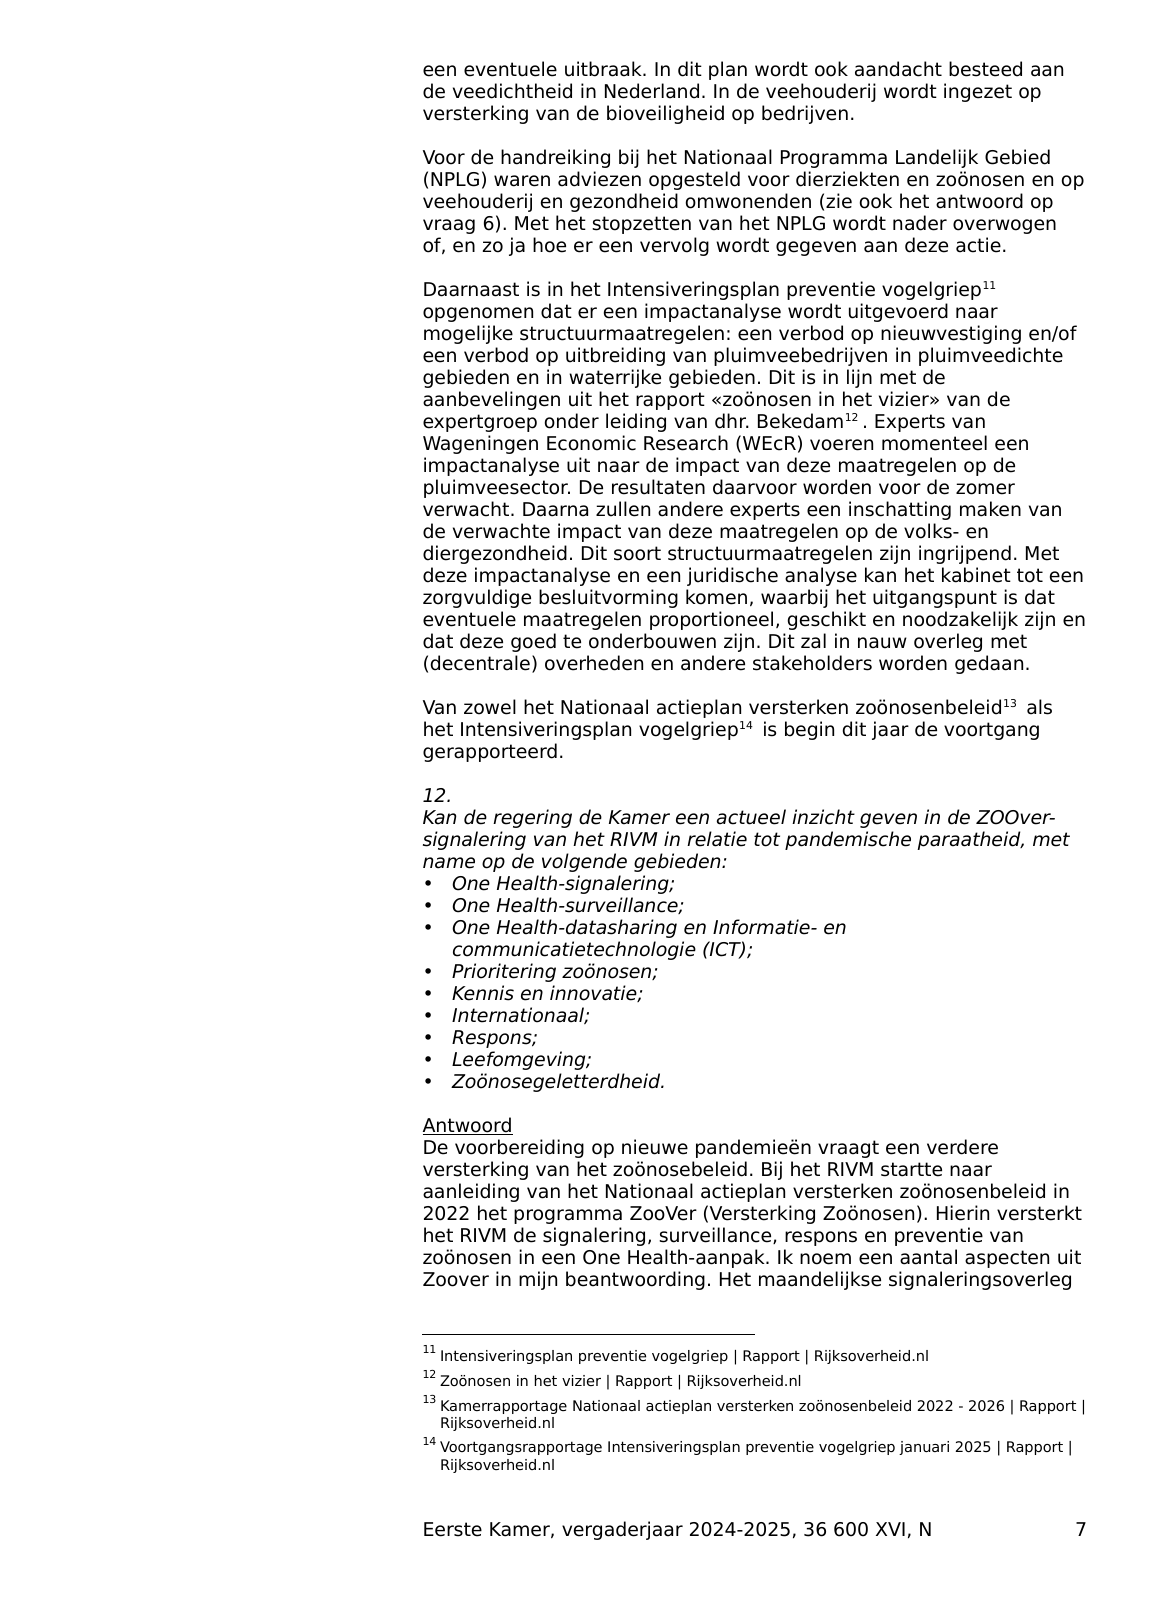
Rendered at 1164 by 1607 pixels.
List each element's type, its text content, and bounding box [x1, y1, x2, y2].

text • One Health-surveillance; [422, 895, 1087, 917]
text • Internationaal; [422, 1005, 1087, 1027]
text Van zowel het Nationaal actieplan versterken zoönosenbeleid als het Intensiveringsplan vogelgriep is begin dit jaar de voortgang gerapporteerd. [422, 697, 1087, 763]
text De voorbereiding op nieuwe pandemieën vraagt een verdere versterking van het zoönosebeleid. Bij het RIVM startte naar aanleiding van het Nationaal actieplan versterken zoönosenbeleid in 2022 het programma ZooVer (Versterking Zoönosen). Hierin versterkt het RIVM de signalering, surveillance, respons en preventie van zoönosen in een One Health-aanpak. Ik noem een aantal aspecten uit Zoover in mijn beantwoording. Het maandelijkse signaleringsoverleg [422, 1137, 1087, 1291]
text • Leefomgeving; [422, 1049, 1087, 1071]
text Antwoord [422, 1115, 1087, 1137]
text • Respons; [422, 1027, 1087, 1049]
text Kamerrapportage Nationaal actieplan versterken zoönosenbeleid 2022 - 2026 | Rapport | Rijksoverheid.nl [422, 1393, 1087, 1432]
text een eventuele uitbraak. In dit plan wordt ook aandacht besteed aan de veedichtheid in Nederland. In de veehouderij wordt ingezet op versterking van de bioveiligheid op bedrijven. [422, 59, 1087, 125]
text Kan de regering de Kamer een actueel inzicht geven in de ZOOver-signalering van het RIVM in relatie tot pandemische paraatheid, met name op de volgende gebieden: [422, 807, 1087, 873]
text • One Health-datasharing en Informatie- en communicatietechnologie (ICT); [422, 917, 1087, 961]
text • Prioritering zoönosen; [422, 961, 1087, 983]
text Intensiveringsplan preventie vogelgriep | Rapport | Rijksoverheid.nl [422, 1343, 1087, 1366]
text Zoönosen in het vizier | Rapport | Rijksoverheid.nl [422, 1368, 1087, 1391]
text Voortgangsrapportage Intensiveringsplan preventie vogelgriep januari 2025 | Rapport | Rijksoverheid.nl [422, 1435, 1087, 1474]
text Voor de handreiking bij het Nationaal Programma Landelijk Gebied (NPLG) waren adviezen opgesteld voor dierziekten en zoönosen en op veehouderij en gezondheid omwonenden (zie ook het antwoord op vraag 6). Met het stopzetten van het NPLG wordt nader overwogen of, en zo ja hoe er een vervolg wordt gegeven aan deze actie. [422, 147, 1087, 257]
text • Kennis en innovatie; [422, 983, 1087, 1005]
text • One Health-signalering; [422, 873, 1087, 895]
text Daarnaast is in het Intensiveringsplan preventie vogelgriep opgenomen dat er een impactanalyse wordt uitgevoerd naar mogelijke structuurmaatregelen: een verbod op nieuwvestiging en/of een verbod op uitbreiding van pluimveebedrijven in pluimveedichte gebieden en in waterrijke gebieden. Dit is in lijn met de aanbevelingen uit het rapport «zoönosen in het vizier» van de expertgroep onder leiding van dhr. Bekedam. Experts van Wageningen Economic Research (WEcR) voeren momenteel een impactanalyse uit naar de impact van deze maatregelen op de pluimveesector. De resultaten daarvoor worden voor de zomer verwacht. Daarna zullen andere experts een inschatting maken van de verwachte impact van deze maatregelen op de volks- en diergezondheid. Dit soort structuurmaatregelen zijn ingrijpend. Met deze impactanalyse en een juridische analyse kan het kabinet tot een zorgvuldige besluitvorming komen, waarbij het uitgangspunt is dat eventuele maatregelen proportioneel, geschikt en noodzakelijk zijn en dat deze goed te onderbouwen zijn. Dit zal in nauw overleg met (decentrale) overheden en andere stakeholders worden gedaan. [422, 279, 1087, 675]
text • Zoönosegeletterdheid. [422, 1071, 1087, 1093]
text 12. [422, 785, 1087, 807]
